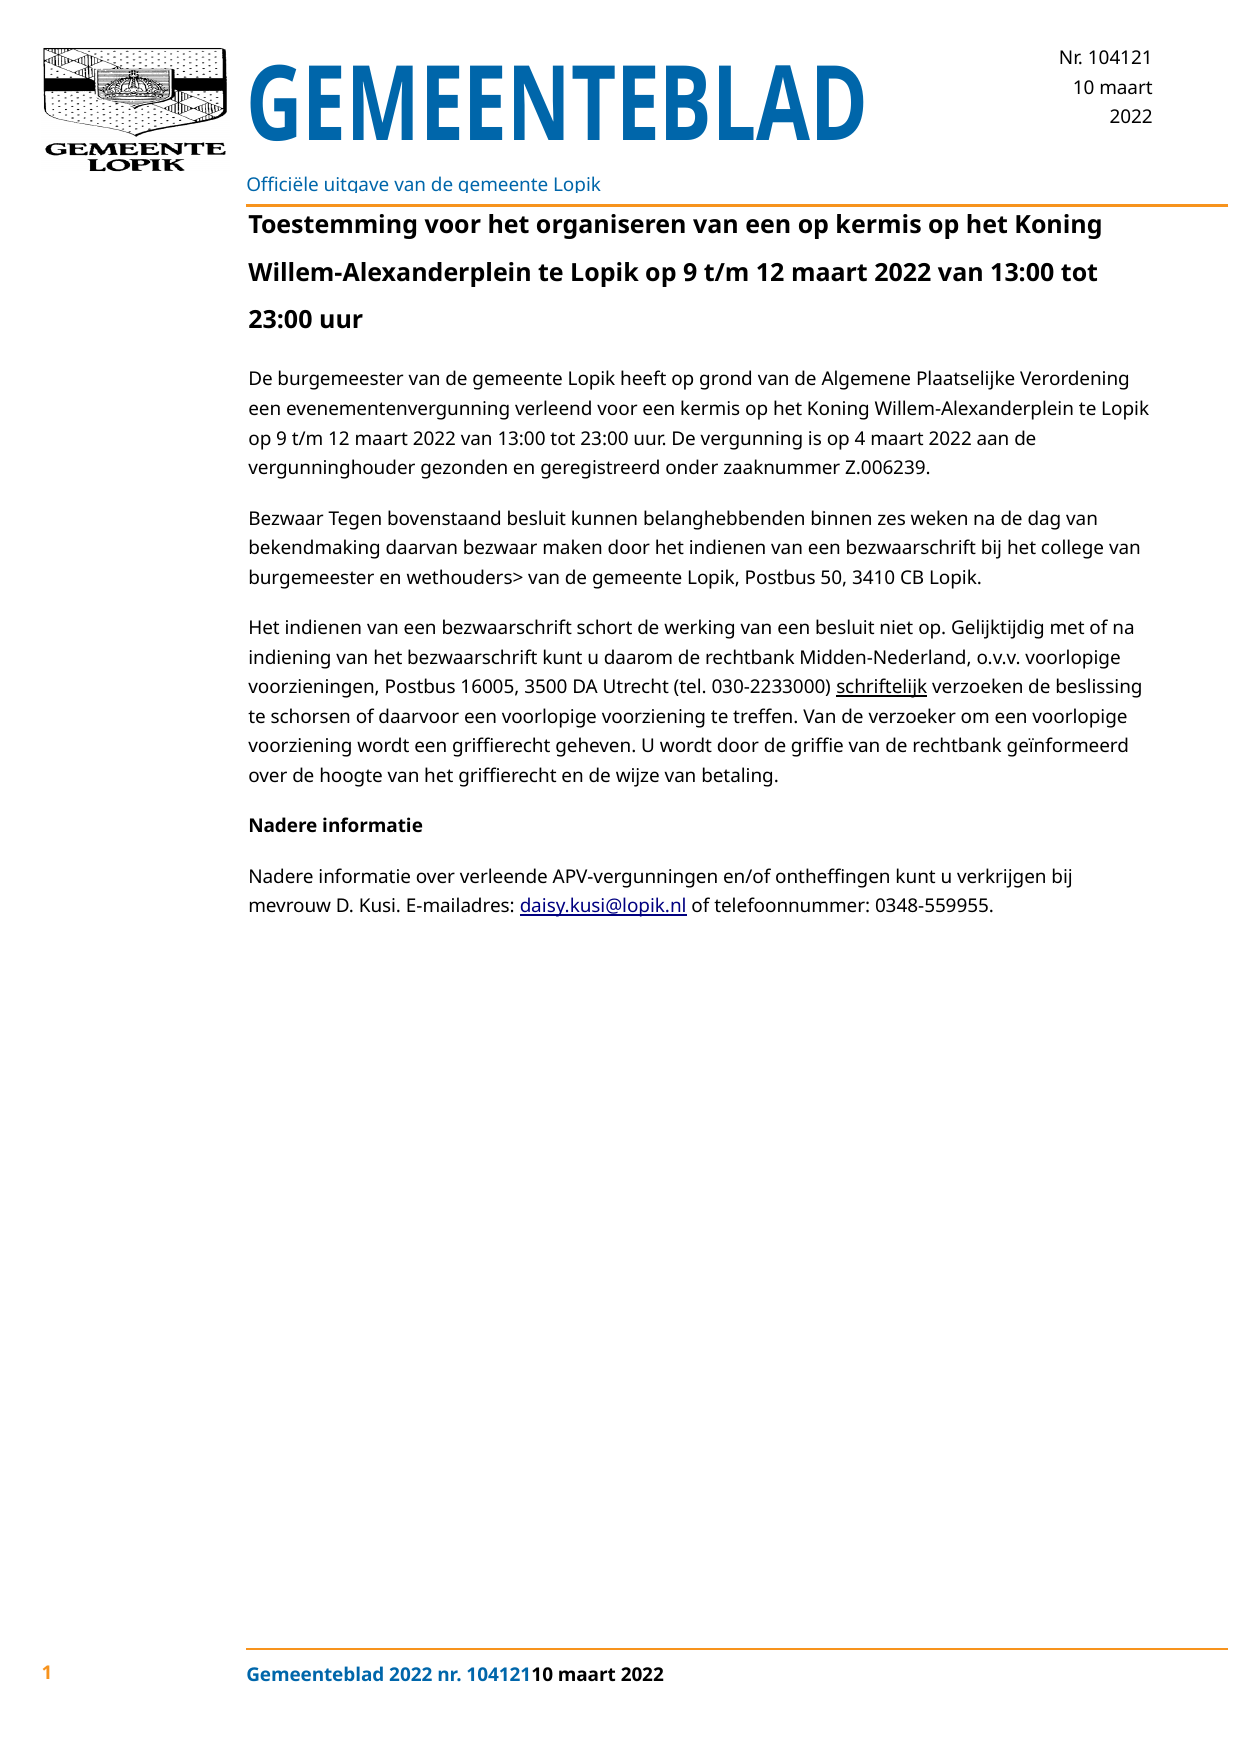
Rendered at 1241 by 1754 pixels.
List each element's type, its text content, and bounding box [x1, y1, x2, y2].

text Bezwaar Tegen bovenstaand besluit kunnen belanghebbenden binnen zes weken na de dag van bekendmaking daarvan bezwaar maken door het indienen van een bezwaarschrift bij het college van burgemeester en wethouders> van de gemeente Lopik, Postbus 50, 3410 CB Lopik. [248, 505, 1152, 589]
text Het indienen van een bezwaarschrift schort de werking van een besluit niet op. Gelijktijdig met of na indiening van het bezwaarschrift kunt u daarom de rechtbank Midden-Nederland, o.v.v. voorlopige voorzieningen, Postbus 16005, 3500 DA Utrecht (tel. 030-2233000) schriftelijk verzoeken de beslissing te schorsen of daarvoor een voorlopige voorziening te treffen. Van de verzoeker om een voorlopige voorziening wordt een griffierecht geheven. U wordt door de griffie van de rechtbank geïnformeerd over de hoogte van het griffierecht en de wijze van betaling. [248, 614, 1152, 788]
picture [41, 47, 231, 172]
text Nadere informatie [248, 813, 1152, 838]
text De burgemeester van de gemeente Lopik heeft op grond van de Algemene Plaatselijke Verordening een evenementenvergunning verleend voor een kermis op het Koning Willem-Alexanderplein te Lopik op 9 t/m 12 maart 2022 van 13:00 tot 23:00 uur. De vergunning is op 4 maart 2022 aan de vergunninghouder gezonden en geregistreerd onder zaaknummer Z.006239. [248, 366, 1152, 480]
text Nadere informatie over verleende APV-vergunningen en/of ontheffingen kunt u verkrijgen bij mevrouw D. Kusi. E-mailadres: daisy.kusi@lopik.nl of telefoonnummer: 0348-559955. [248, 863, 1152, 918]
text Toestemming voor het organiseren van een op kermis op het Koning Willem-Alexanderplein te Lopik op 9 t/m 12 maart 2022 van 13:00 tot 23:00 uur [248, 207, 1152, 336]
